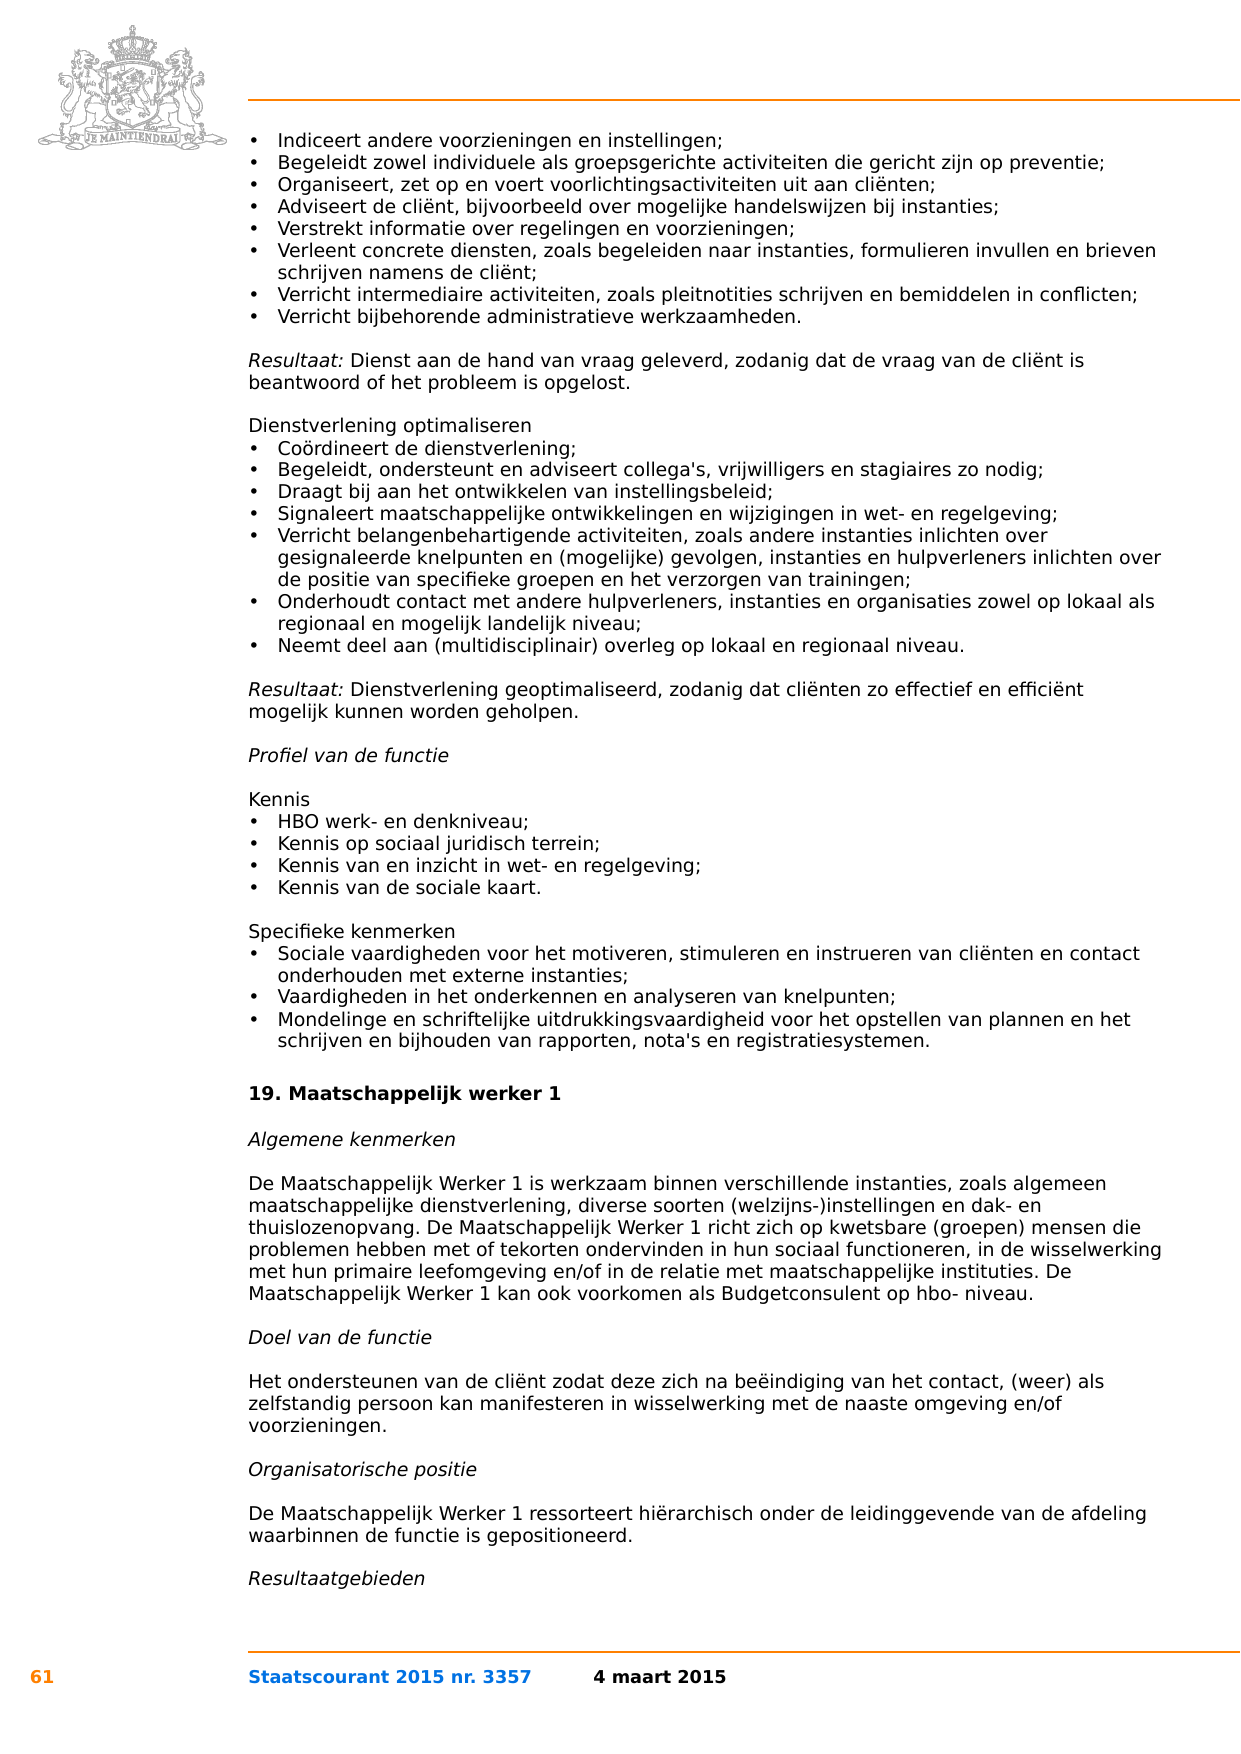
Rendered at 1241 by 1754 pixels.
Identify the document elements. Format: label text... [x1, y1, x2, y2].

text Algemene kenmerken [248, 1129, 1163, 1151]
text De Maatschappelijk Werker 1 is werkzaam binnen verschillende instanties, zoals algemeen maatschappelijke dienstverlening, diverse soorten (welzijns-)instellingen en dak- en thuislozenopvang. De Maatschappelijk Werker 1 richt zich op kwetsbare (groepen) mensen die problemen hebben met of tekorten ondervinden in hun sociaal functioneren, in de wisselwerking met hun primaire leefomgeving en/of in de relatie met maatschappelijke instituties. De Maatschappelijk Werker 1 kan ook voorkomen als Budgetconsulent op hbo- niveau. [248, 1173, 1163, 1305]
text • Kennis van de sociale kaart. [248, 877, 1163, 899]
text • Verricht bijbehorende administratieve werkzaamheden. [248, 306, 1163, 328]
text • Neemt deel aan (multidisciplinair) overleg op lokaal en regionaal niveau. [248, 635, 1163, 657]
text • Verricht intermediaire activiteiten, zoals pleitnotities schrijven en bemiddelen in conflicten; [248, 284, 1163, 306]
text • Mondelinge en schriftelijke uitdrukkingsvaardigheid voor het opstellen van plannen en het schrijven en bijhouden van rapporten, nota's en registratiesystemen. [248, 1008, 1163, 1052]
text • Verricht belangenbehartigende activiteiten, zoals andere instanties inlichten over gesignaleerde knelpunten en (mogelijke) gevolgen, instanties en hulpverleners inlichten over de positie van specifieke groepen en het verzorgen van trainingen; [248, 525, 1163, 591]
text • Adviseert de cliënt, bijvoorbeeld over mogelijke handelswijzen bij instanties; [248, 196, 1163, 218]
text Kennis [248, 789, 1163, 811]
text • Vaardigheden in het onderkennen en analyseren van knelpunten; [248, 986, 1163, 1008]
text Resultaat: Dienstverlening geoptimaliseerd, zodanig dat cliënten zo effectief en efficiënt mogelijk kunnen worden geholpen. [248, 679, 1163, 723]
text • Indiceert andere voorzieningen en instellingen; [248, 130, 1163, 152]
text • Organiseert, zet op en voert voorlichtingsactiviteiten uit aan cliënten; [248, 174, 1163, 196]
text De Maatschappelijk Werker 1 ressorteert hiërarchisch onder de leidinggevende van de afdeling waarbinnen de functie is gepositioneerd. [248, 1502, 1163, 1546]
text Het ondersteunen van de cliënt zodat deze zich na beëindiging van het contact, (weer) als zelfstandig persoon kan manifesteren in wisselwerking met de naaste omgeving en/of voorzieningen. [248, 1371, 1163, 1437]
text • Kennis van en inzicht in wet- en regelgeving; [248, 855, 1163, 877]
text • Sociale vaardigheden voor het motiveren, stimuleren en instrueren van cliënten en contact onderhouden met externe instanties; [248, 942, 1163, 986]
text Resultaat: Dienst aan de hand van vraag geleverd, zodanig dat de vraag van de cliënt is beantwoord of het probleem is opgelost. [248, 349, 1163, 393]
text • Begeleidt zowel individuele als groepsgerichte activiteiten die gericht zijn op preventie; [248, 152, 1163, 174]
text • Verleent concrete diensten, zoals begeleiden naar instanties, formulieren invullen en brieven schrijven namens de cliënt; [248, 240, 1163, 284]
text Dienstverlening optimaliseren [248, 415, 1163, 437]
text • Coördineert de dienstverlening; [248, 437, 1163, 459]
subtitle 19. Maatschappelijk werker 1 [248, 1082, 1163, 1104]
text • Signaleert maatschappelijke ontwikkelingen en wijzigingen in wet- en regelgeving; [248, 503, 1163, 525]
text • Begeleidt, ondersteunt en adviseert collega's, vrijwilligers en stagiaires zo nodig; [248, 459, 1163, 481]
text • Verstrekt informatie over regelingen en voorzieningen; [248, 218, 1163, 240]
text Doel van de functie [248, 1327, 1163, 1349]
text Resultaatgebieden [248, 1568, 1163, 1590]
text Specifieke kenmerken [248, 921, 1163, 942]
text Organisatorische positie [248, 1459, 1163, 1481]
text • HBO werk- en denkniveau; [248, 811, 1163, 833]
text • Onderhoudt contact met andere hulpverleners, instanties en organisaties zowel op lokaal als regionaal en mogelijk landelijk niveau; [248, 591, 1163, 635]
picture [38, 25, 227, 150]
text • Kennis op sociaal juridisch terrein; [248, 833, 1163, 855]
text • Draagt bij aan het ontwikkelen van instellingsbeleid; [248, 481, 1163, 503]
text Profiel van de functie [248, 745, 1163, 767]
